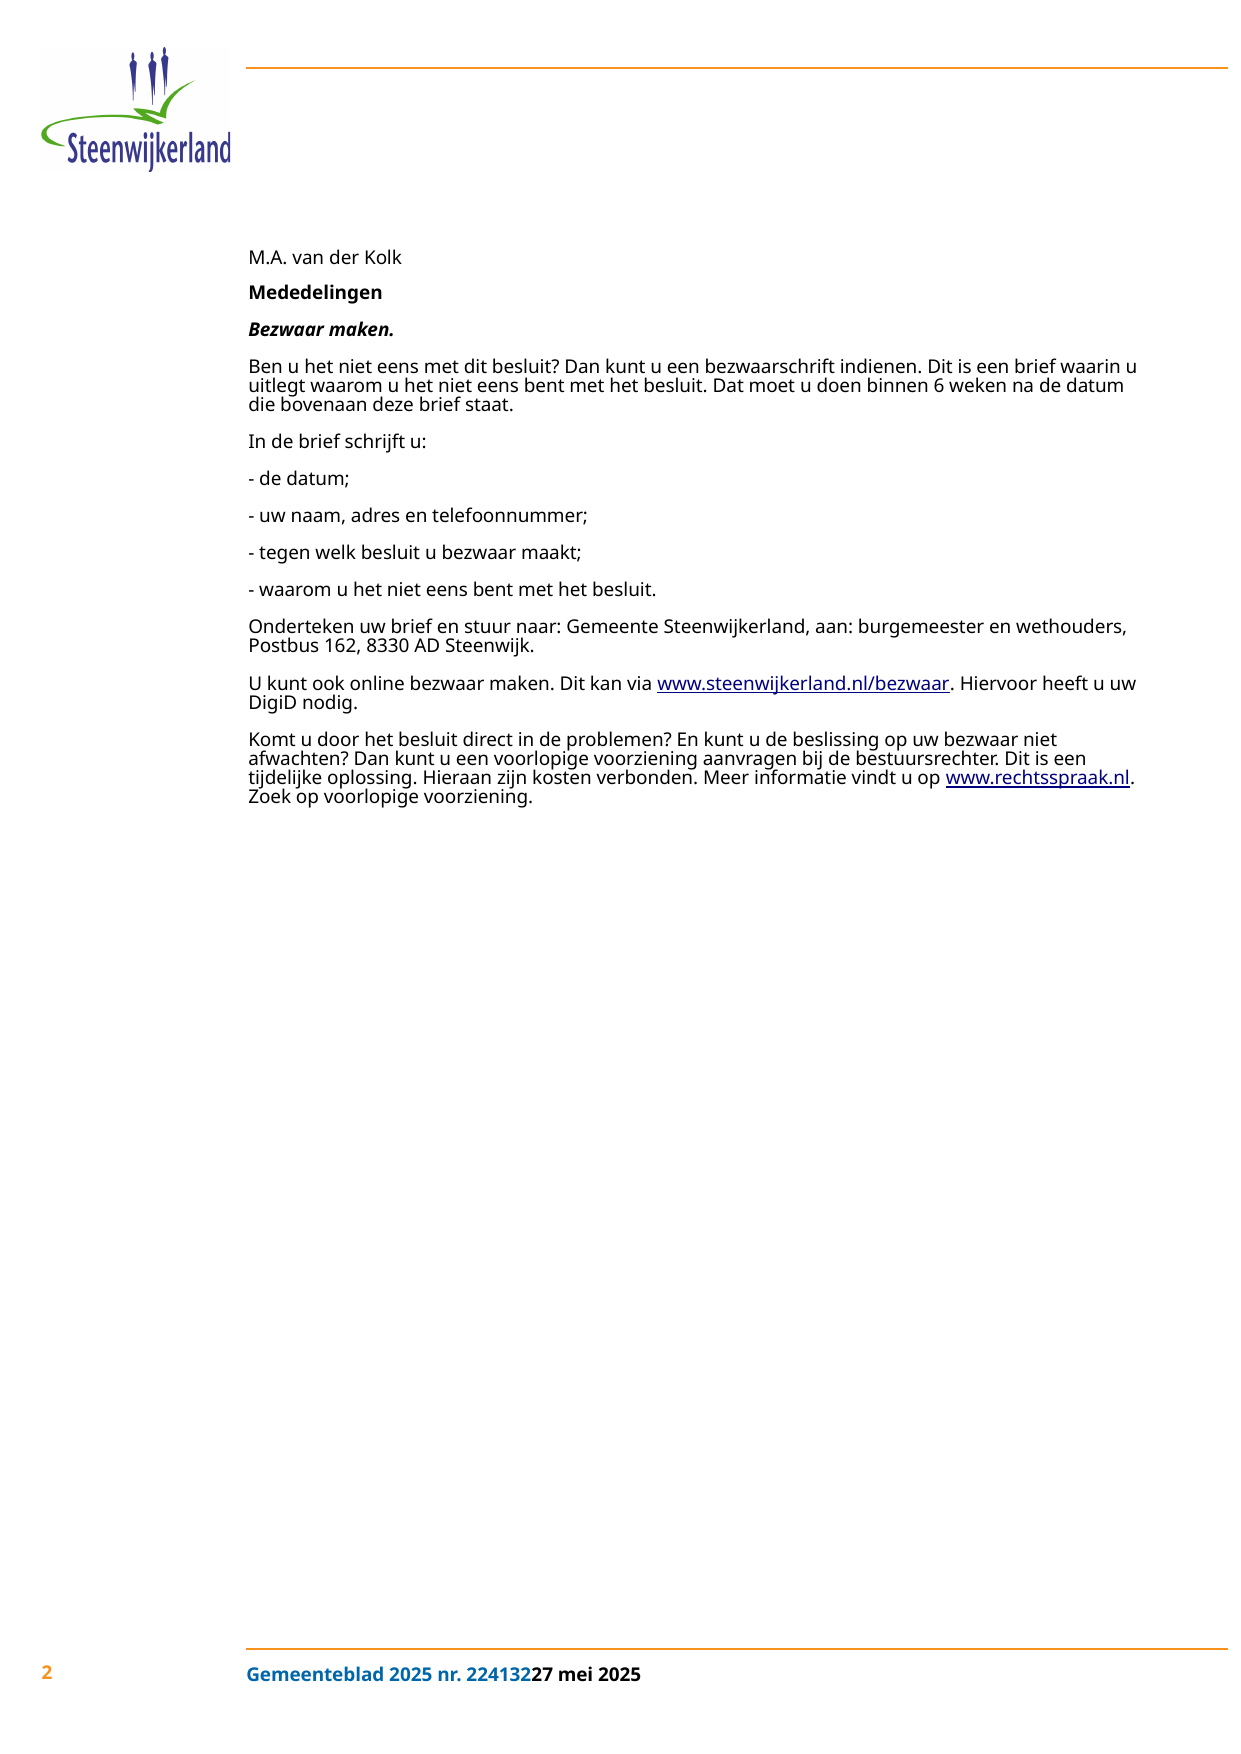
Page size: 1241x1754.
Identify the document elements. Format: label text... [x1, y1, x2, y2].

text Mededelingen [248, 284, 1152, 303]
text Onderteken uw brief en stuur naar: Gemeente Steenwijkerland, aan: burgemeester en wethouders, Postbus 162, 8330 AD Steenwijk. [248, 618, 1152, 657]
text Ben u het niet eens met dit besluit? Dan kunt u een bezwaarschrift indienen. Dit is een brief waarin u uitlegt waarom u het niet eens bent met het besluit. Dat moet u doen binnen 6 weken na de datum die bovenaan deze brief staat. [248, 358, 1152, 416]
text - waarom u het niet eens bent met het besluit. [248, 581, 1152, 601]
text Bezwaar maken. [248, 321, 1152, 340]
text - tegen welk besluit u bezwaar maakt; [248, 544, 1152, 563]
picture [41, 47, 231, 172]
text - uw naam, adres en telefoonnummer; [248, 507, 1152, 527]
text U kunt ook online bezwaar maken. Dit kan via www.steenwijkerland.nl/bezwaar. Hiervoor heeft u uw DigiD nodig. [248, 674, 1152, 713]
text M.A. van der Kolk [248, 244, 1152, 270]
text - de datum; [248, 470, 1152, 489]
text In de brief schrijft u: [248, 433, 1152, 453]
text Komt u door het besluit direct in de problemen? En kunt u de beslissing op uw bezwaar niet afwachten? Dan kunt u een voorlopige voorziening aanvragen bij de bestuursrechter. Dit is een tijdelijke oplossing. Hieraan zijn kosten verbonden. Meer informatie vindt u op www.rechtsspraak.nl. Zoek op voorlopige voorziening. [248, 731, 1152, 808]
